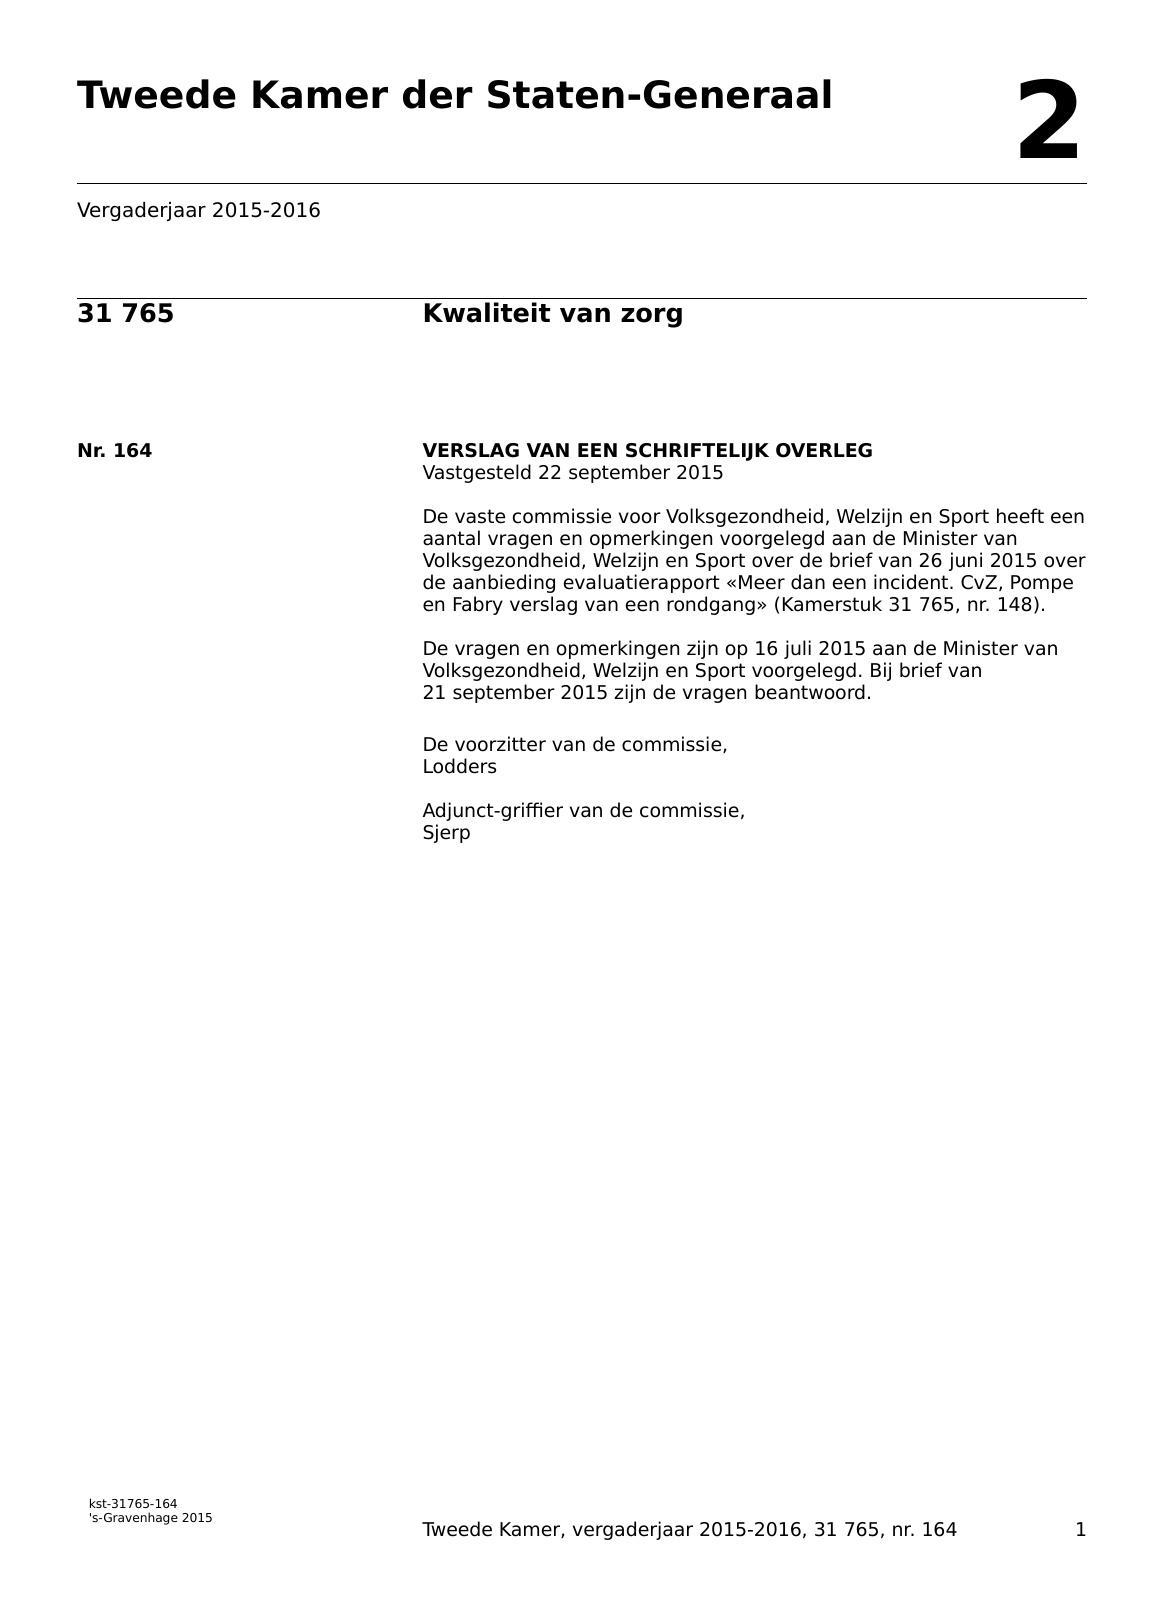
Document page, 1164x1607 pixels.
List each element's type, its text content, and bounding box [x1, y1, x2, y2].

text 's-Gravenhage 2015 [88, 1511, 323, 1525]
text De voorzitter van de commissie, Lodders [422, 734, 1087, 778]
text De vragen en opmerkingen zijn op 16 juli 2015 aan de Minister van Volksgezondheid, Welzijn en Sport voorgelegd. Bij brief van 21 september 2015 zijn de vragen beantwoord. [422, 638, 1087, 704]
text Vastgesteld 22 september 2015 [422, 462, 1087, 484]
text De vaste commissie voor Volksgezondheid, Welzijn en Sport heeft een aantal vragen en opmerkingen voorgelegd aan de Minister van Volksgezondheid, Welzijn en Sport over de brief van 26 juni 2015 over de aanbieding evaluatierapport «Meer dan een incident. CvZ, Pompe en Fabry verslag van een rondgang» (Kamerstuk 31 765, nr. 148). [422, 506, 1087, 616]
subtitle 31 765 Kwaliteit van zorg [77, 299, 1087, 329]
subtitle Nr. 164 VERSLAG VAN EEN SCHRIFTELIJK OVERLEG [77, 440, 1087, 462]
table_header Tweede Kamer der Staten-Generaal [77, 59, 886, 183]
text kst-31765-164 [88, 1497, 323, 1511]
table_header 2 [886, 59, 1087, 183]
table_cell Vergaderjaar 2015-2016 [77, 184, 1087, 298]
text Adjunct-griffier van de commissie, Sjerp [422, 800, 1087, 844]
